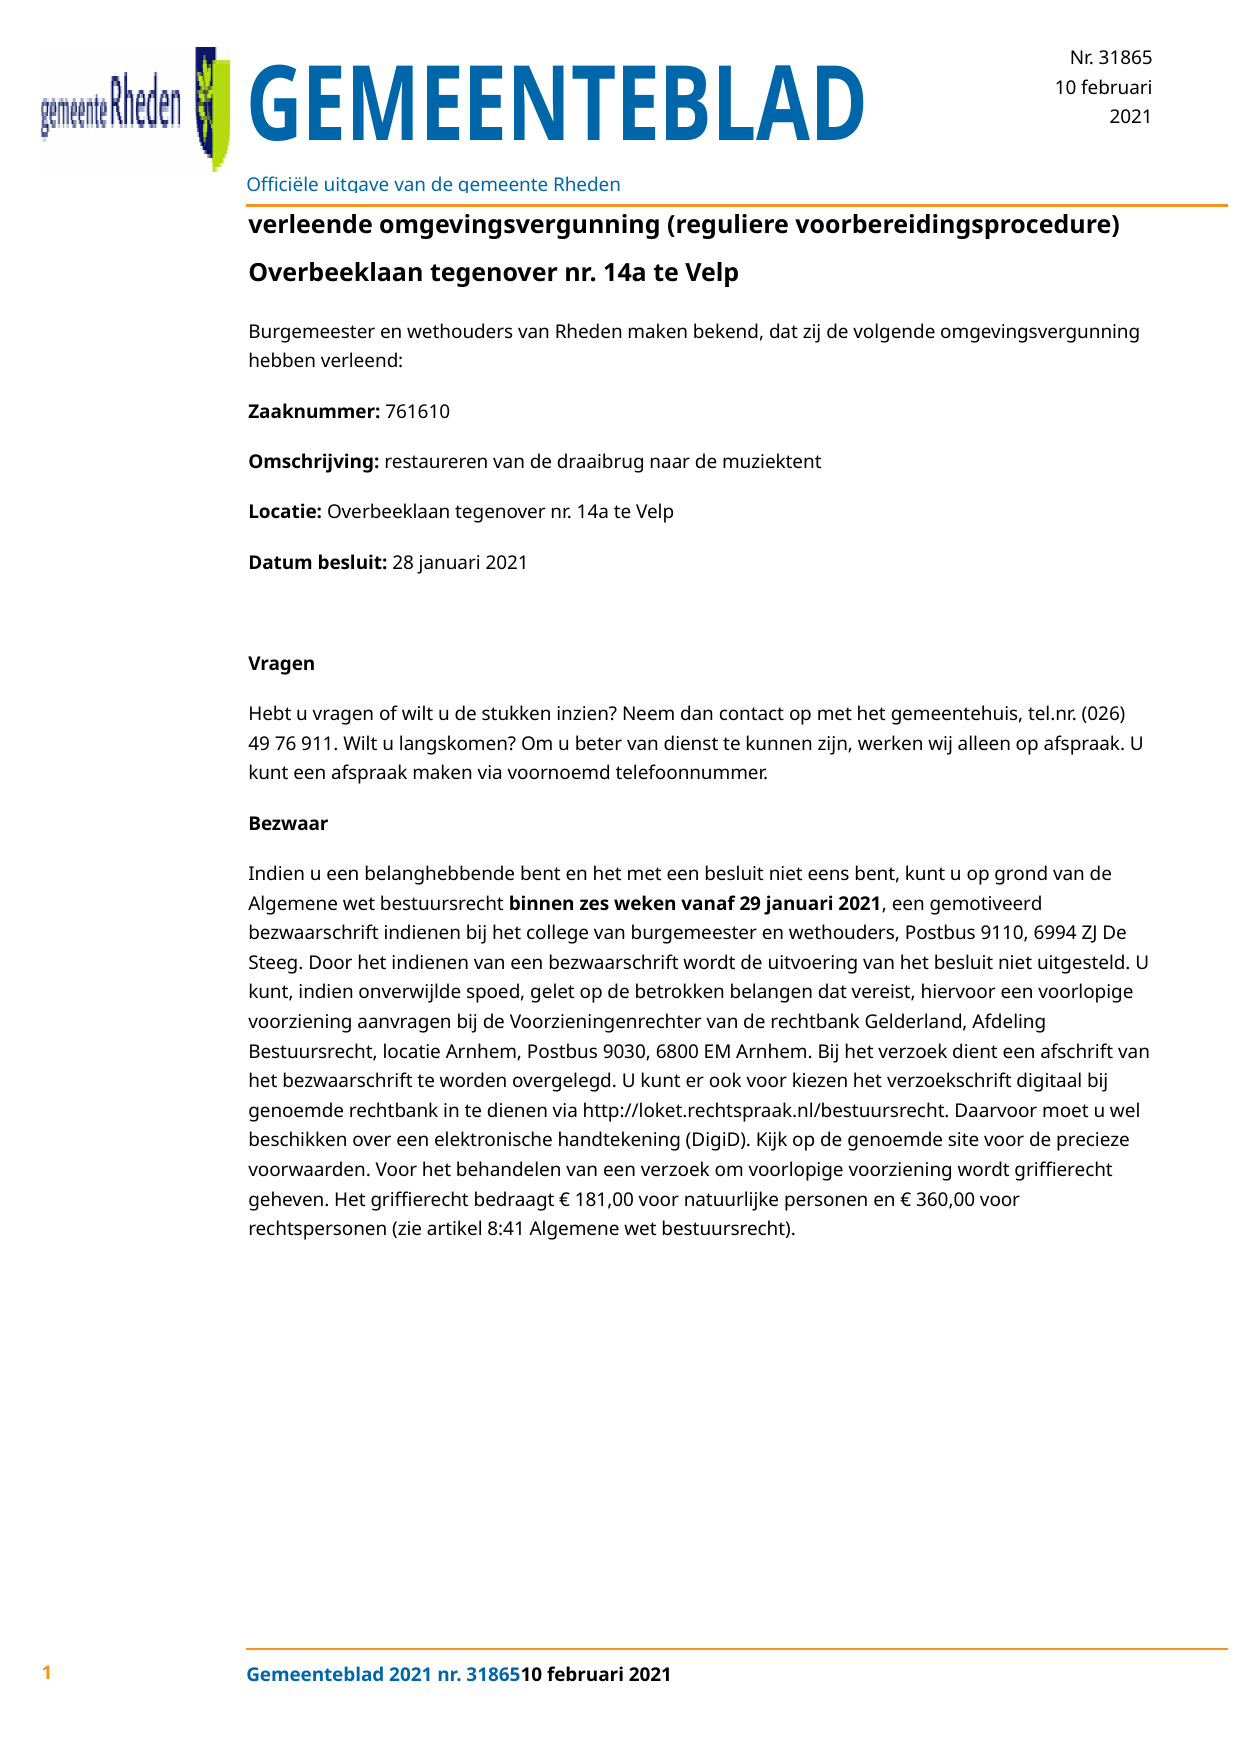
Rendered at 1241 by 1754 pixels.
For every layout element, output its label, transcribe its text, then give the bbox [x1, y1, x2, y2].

text Datum besluit: 28 januari 2021 [248, 549, 1152, 575]
text Hebt u vragen of wilt u de stukken inzien? Neem dan contact op met het gemeentehuis, tel.nr. (026) 49 76 911. Wilt u langskomen? Om u beter van dienst te kunnen zijn, werken wij alleen op afspraak. U kunt een afspraak maken via voornoemd telefoonnummer. [248, 700, 1152, 785]
text Locatie: Overbeeklaan tegenover nr. 14a te Velp [248, 499, 1152, 524]
text Omschrijving: restaureren van de draaibrug naar de muziektent [248, 448, 1152, 474]
picture [41, 47, 231, 172]
text verleende omgevingsvergunning (reguliere voorbereidingsprocedure) Overbeeklaan tegenover nr. 14a te Velp [248, 207, 1152, 288]
text Burgemeester en wethouders van Rheden maken bekend, dat zij de volgende omgevingsvergunning hebben verleend: [248, 318, 1152, 373]
text Vragen [248, 650, 1152, 676]
text Bezwaar [248, 810, 1152, 836]
text Zaaknummer: 761610 [248, 398, 1152, 424]
text Indien u een belanghebbende bent en het met een besluit niet eens bent, kunt u op grond van de Algemene wet bestuursrecht binnen zes weken vanaf 29 januari 2021, een gemotiveerd bezwaarschrift indienen bij het college van burgemeester en wethouders, Postbus 9110, 6994 ZJ De Steeg. Door het indienen van een bezwaarschrift wordt de uitvoering van het besluit niet uitgesteld. U kunt, indien onverwijlde spoed, gelet op de betrokken belangen dat vereist, hiervoor een voorlopige voorziening aanvragen bij de Voorzieningenrechter van de rechtbank Gelderland, Afdeling Bestuursrecht, locatie Arnhem, Postbus 9030, 6800 EM Arnhem. Bij het verzoek dient een afschrift van het bezwaarschrift te worden overgelegd. U kunt er ook voor kiezen het verzoekschrift digitaal bij genoemde rechtbank in te dienen via http://loket.rechtspraak.nl/bestuursrecht. Daarvoor moet u wel beschikken over een elektronische handtekening (DigiD). Kijk op de genoemde site voor de precieze voorwaarden. Voor het behandelen van een verzoek om voorlopige voorziening wordt griffierecht geheven. Het griffierecht bedraagt € 181,00 voor natuurlijke personen en € 360,00 voor rechtspersonen (zie artikel 8:41 Algemene wet bestuursrecht). [248, 860, 1152, 1241]
